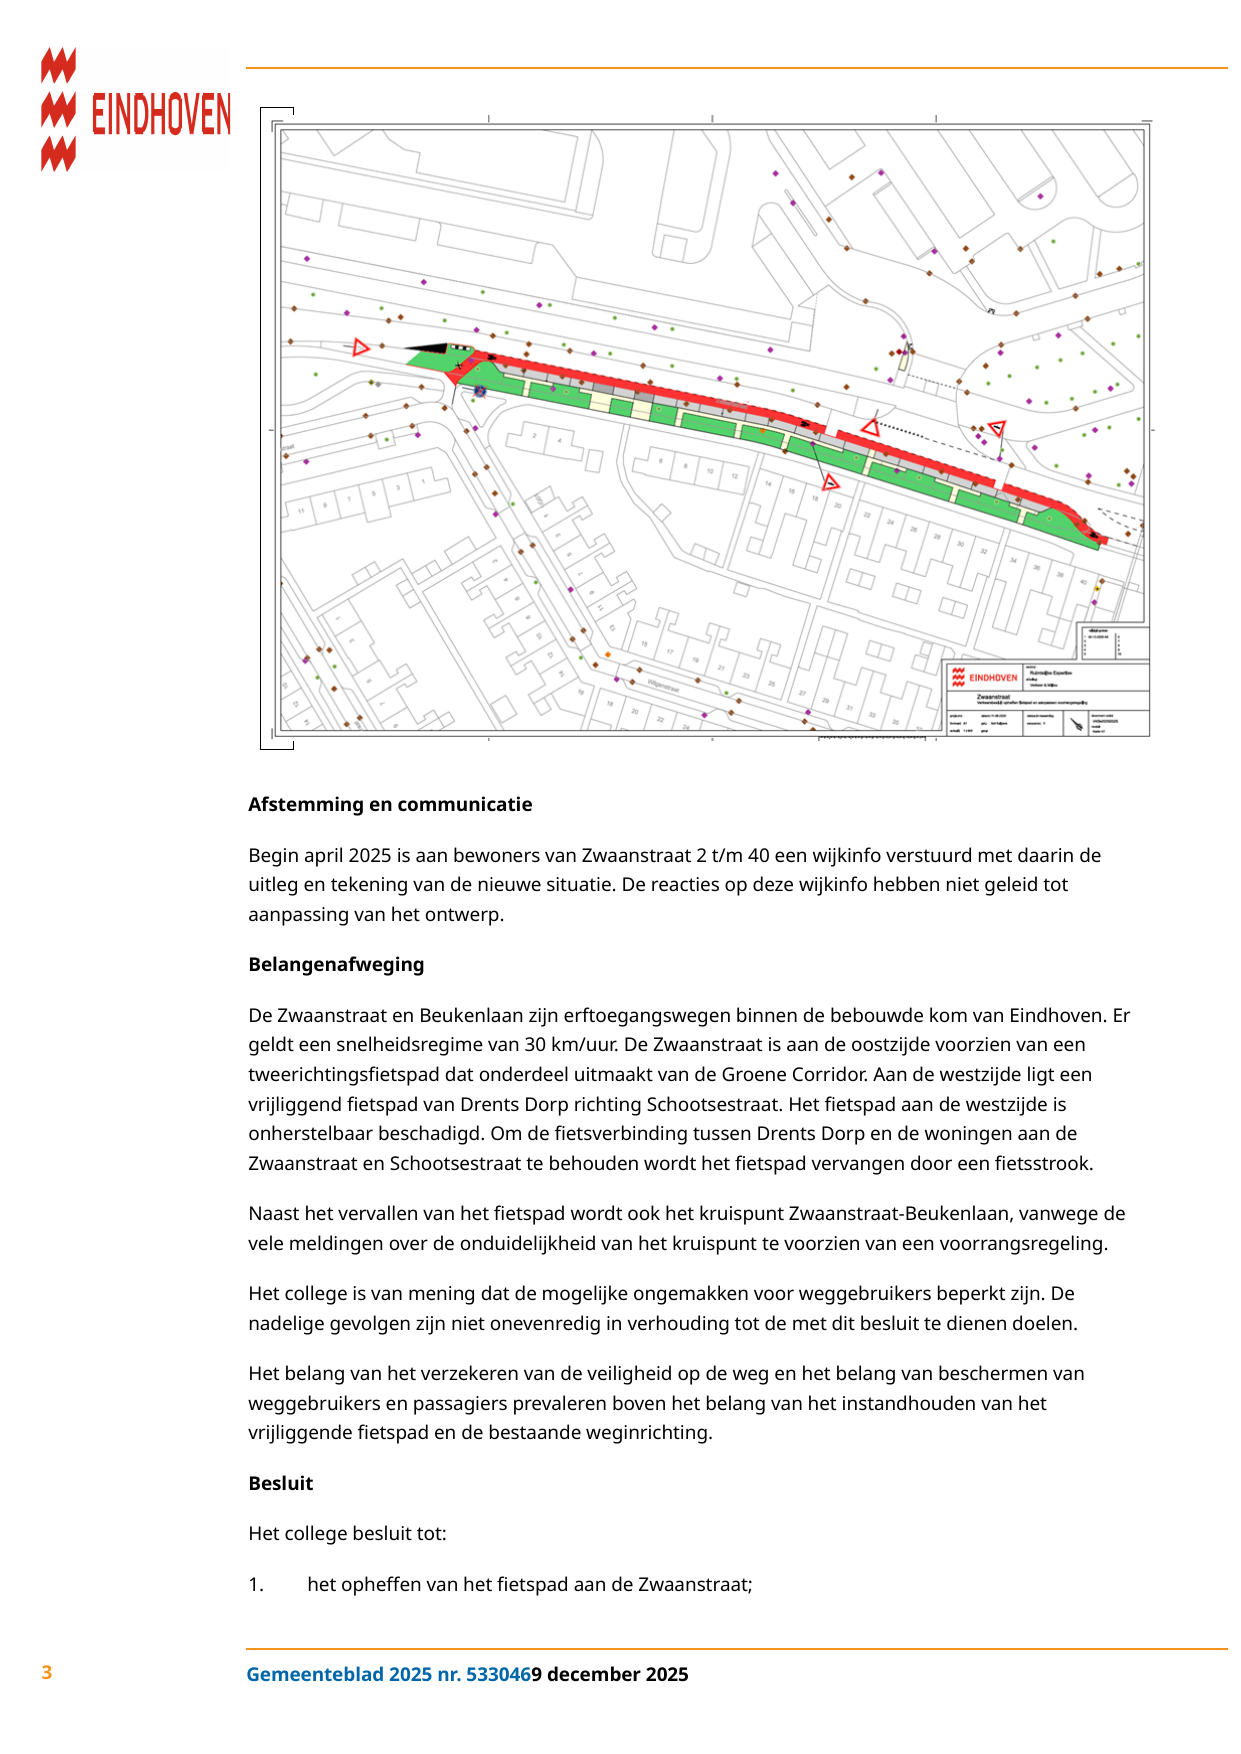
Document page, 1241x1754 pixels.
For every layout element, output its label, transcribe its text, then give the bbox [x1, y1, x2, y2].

picture [268, 115, 1155, 741]
picture [41, 47, 231, 172]
text Afstemming en communicatie [248, 792, 1152, 817]
text Naast het vervallen van het fietspad wordt ook het kruispunt Zwaanstraat-Beukenlaan, vanwege de vele meldingen over de onduidelijkheid van het kruispunt te voorzien van een voorrangsregeling. [248, 1200, 1152, 1256]
text Het college besluit tot: [248, 1520, 1152, 1546]
text De Zwaanstraat en Beukenlaan zijn erftoegangswegen binnen de bebouwde kom van Eindhoven. Er geldt een snelheidsregime van 30 km/uur. De Zwaanstraat is aan de oostzijde voorzien van een tweerichtingsfietspad dat onderdeel uitmaakt van de Groene Corridor. Aan de westzijde ligt een vrijliggend fietspad van Drents Dorp richting Schootsestraat. Het fietspad aan de westzijde is onherstelbaar beschadigd. Om de fietsverbinding tussen Drents Dorp en de woningen aan de Zwaanstraat en Schootsestraat te behouden wordt het fietspad vervangen door een fietsstrook. [248, 1002, 1152, 1176]
text Belangenafweging [248, 952, 1152, 977]
text Het belang van het verzekeren van de veiligheid op de weg en het belang van beschermen van weggebruikers en passagiers prevaleren boven het belang van het instandhouden van het vrijliggende fietspad en de bestaande weginrichting. [248, 1360, 1152, 1445]
text Besluit [248, 1470, 1152, 1496]
list het opheffen van het fietspad aan de Zwaanstraat; [248, 1571, 1152, 1596]
text Het college is van mening dat de mogelijke ongemakken voor weggebruikers beperkt zijn. De nadelige gevolgen zijn niet onevenredig in verhouding tot de met dit besluit te dienen doelen. [248, 1280, 1152, 1336]
text Begin april 2025 is aan bewoners van Zwaanstraat 2 t/m 40 een wijkinfo verstuurd met daarin de uitleg en tekening van de nieuwe situatie. De reacties op deze wijkinfo hebben niet geleid tot aanpassing van het ontwerp. [248, 842, 1152, 927]
